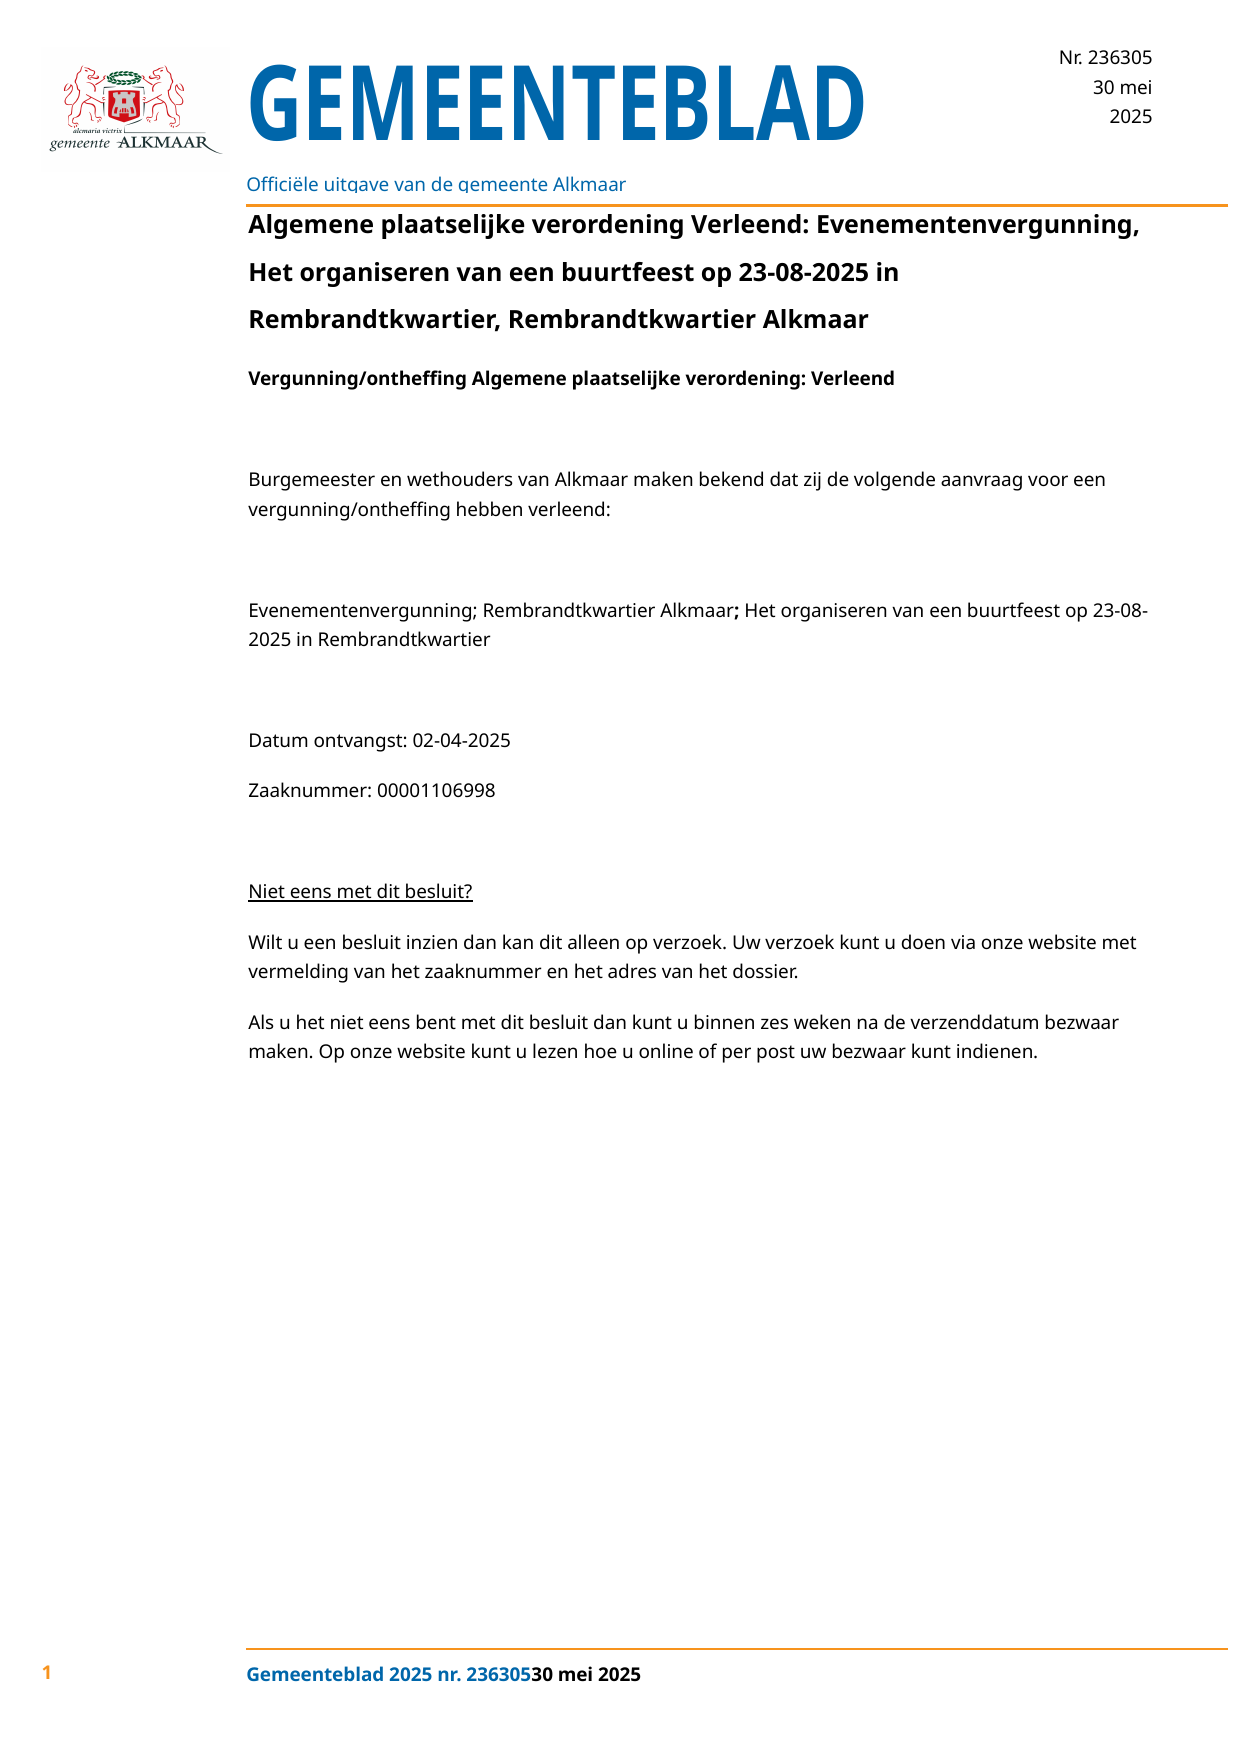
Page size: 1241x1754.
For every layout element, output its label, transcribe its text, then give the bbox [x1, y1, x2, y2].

text Zaaknummer: 00001106998 [248, 778, 1152, 803]
text Algemene plaatselijke verordening Verleend: Evenementenvergunning, Het organiseren van een buurtfeest op 23-08-2025 in Rembrandtkwartier, Rembrandtkwartier Alkmaar [248, 207, 1152, 336]
text Evenementenvergunning; Rembrandtkwartier Alkmaar; Het organiseren van een buurtfeest op 23-08-2025 in Rembrandtkwartier [248, 597, 1152, 652]
text Als u het niet eens bent met dit besluit dan kunt u binnen zes weken na de verzenddatum bezwaar maken. Op onze website kunt u lezen hoe u online of per post uw bezwaar kunt indienen. [248, 1009, 1152, 1064]
text Datum ontvangst: 02-04-2025 [248, 727, 1152, 753]
text Vergunning/ontheffing Algemene plaatselijke verordening: Verleend [248, 366, 1152, 391]
text Wilt u een besluit inzien dan kan dit alleen op verzoek. Uw verzoek kunt u doen via onze website met vermelding van het zaaknummer en het adres van het dossier. [248, 929, 1152, 984]
text Niet eens met dit besluit? [248, 878, 1152, 904]
picture [41, 47, 231, 172]
text Burgemeester en wethouders van Alkmaar maken bekend dat zij de volgende aanvraag voor een vergunning/ontheffing hebben verleend: [248, 466, 1152, 522]
